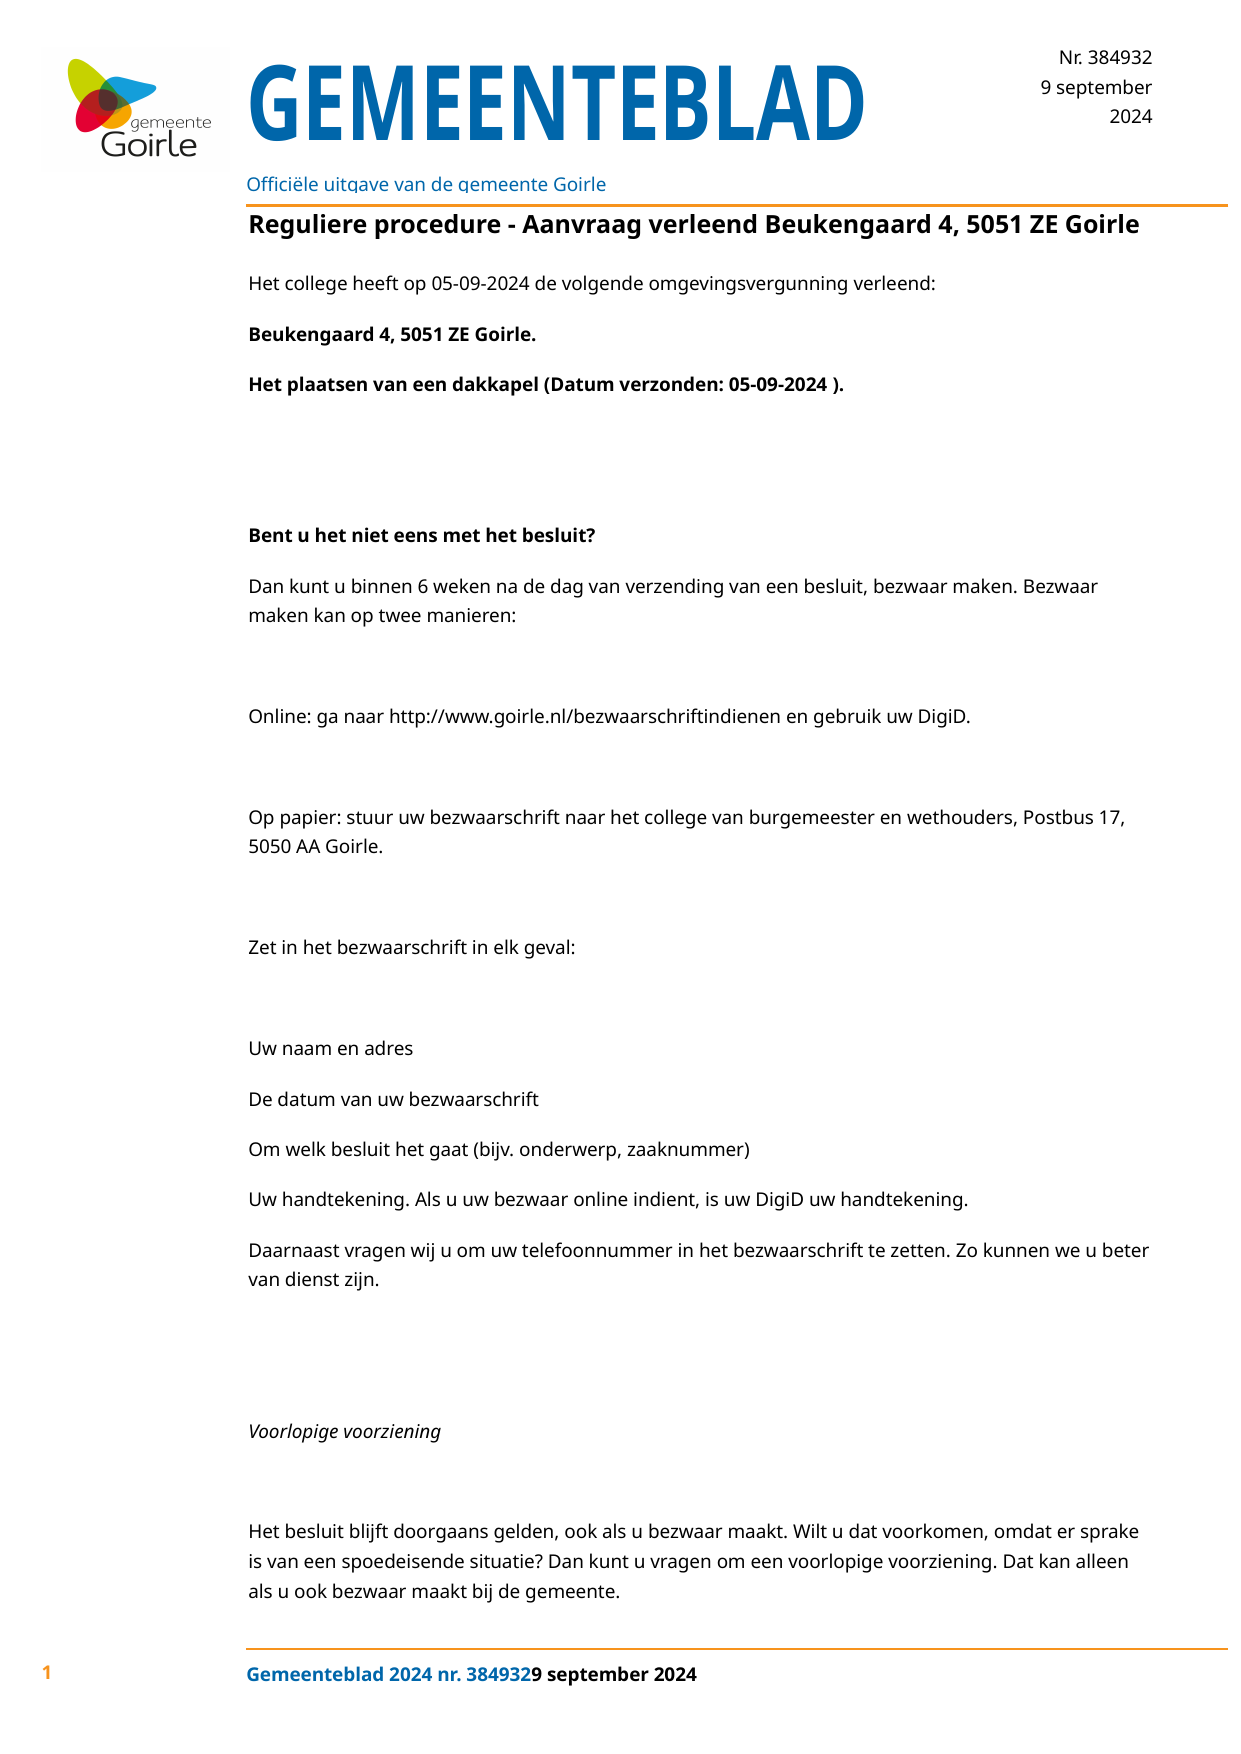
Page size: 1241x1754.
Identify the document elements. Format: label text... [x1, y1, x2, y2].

text Uw handtekening. Als u uw bezwaar online indient, is uw DigiD uw handtekening. [248, 1187, 1152, 1212]
picture [41, 47, 231, 172]
text Bent u het niet eens met het besluit? [248, 522, 1152, 548]
text Dan kunt u binnen 6 weken na de dag van verzending van een besluit, bezwaar maken. Bezwaar maken kan op twee manieren: [248, 573, 1152, 628]
text Het besluit blijft doorgaans gelden, ook als u bezwaar maakt. Wilt u dat voorkomen, omdat er sprake is van een spoedeisende situatie? Dan kunt u vragen om een voorlopige voorziening. Dat kan alleen als u ook bezwaar maakt bij de gemeente. [248, 1519, 1152, 1603]
text Daarnaast vragen wij u om uw telefoonnummer in het bezwaarschrift te zetten. Zo kunnen we u beter van dienst zijn. [248, 1237, 1152, 1292]
text Het college heeft op 05-09-2024 de volgende omgevingsvergunning verleend: [248, 270, 1152, 296]
text Voorlopige voorziening [248, 1418, 1152, 1443]
text Op papier: stuur uw bezwaarschrift naar het college van burgemeester en wethouders, Postbus 17, 5050 AA Goirle. [248, 804, 1152, 859]
text Uw naam en adres [248, 1035, 1152, 1061]
text Zet in het bezwaarschrift in elk geval: [248, 934, 1152, 960]
text Beukengaard 4, 5051 ZE Goirle. [248, 321, 1152, 346]
text Reguliere procedure - Aanvraag verleend Beukengaard 4, 5051 ZE Goirle [248, 207, 1152, 241]
text Online: ga naar http://www.goirle.nl/bezwaarschriftindienen en gebruik uw DigiD. [248, 703, 1152, 729]
text De datum van uw bezwaarschrift [248, 1086, 1152, 1111]
text Om welk besluit het gaat (bijv. onderwerp, zaaknummer) [248, 1136, 1152, 1162]
text Het plaatsen van een dakkapel (Datum verzonden: 05-09-2024 ). [248, 371, 1152, 397]
